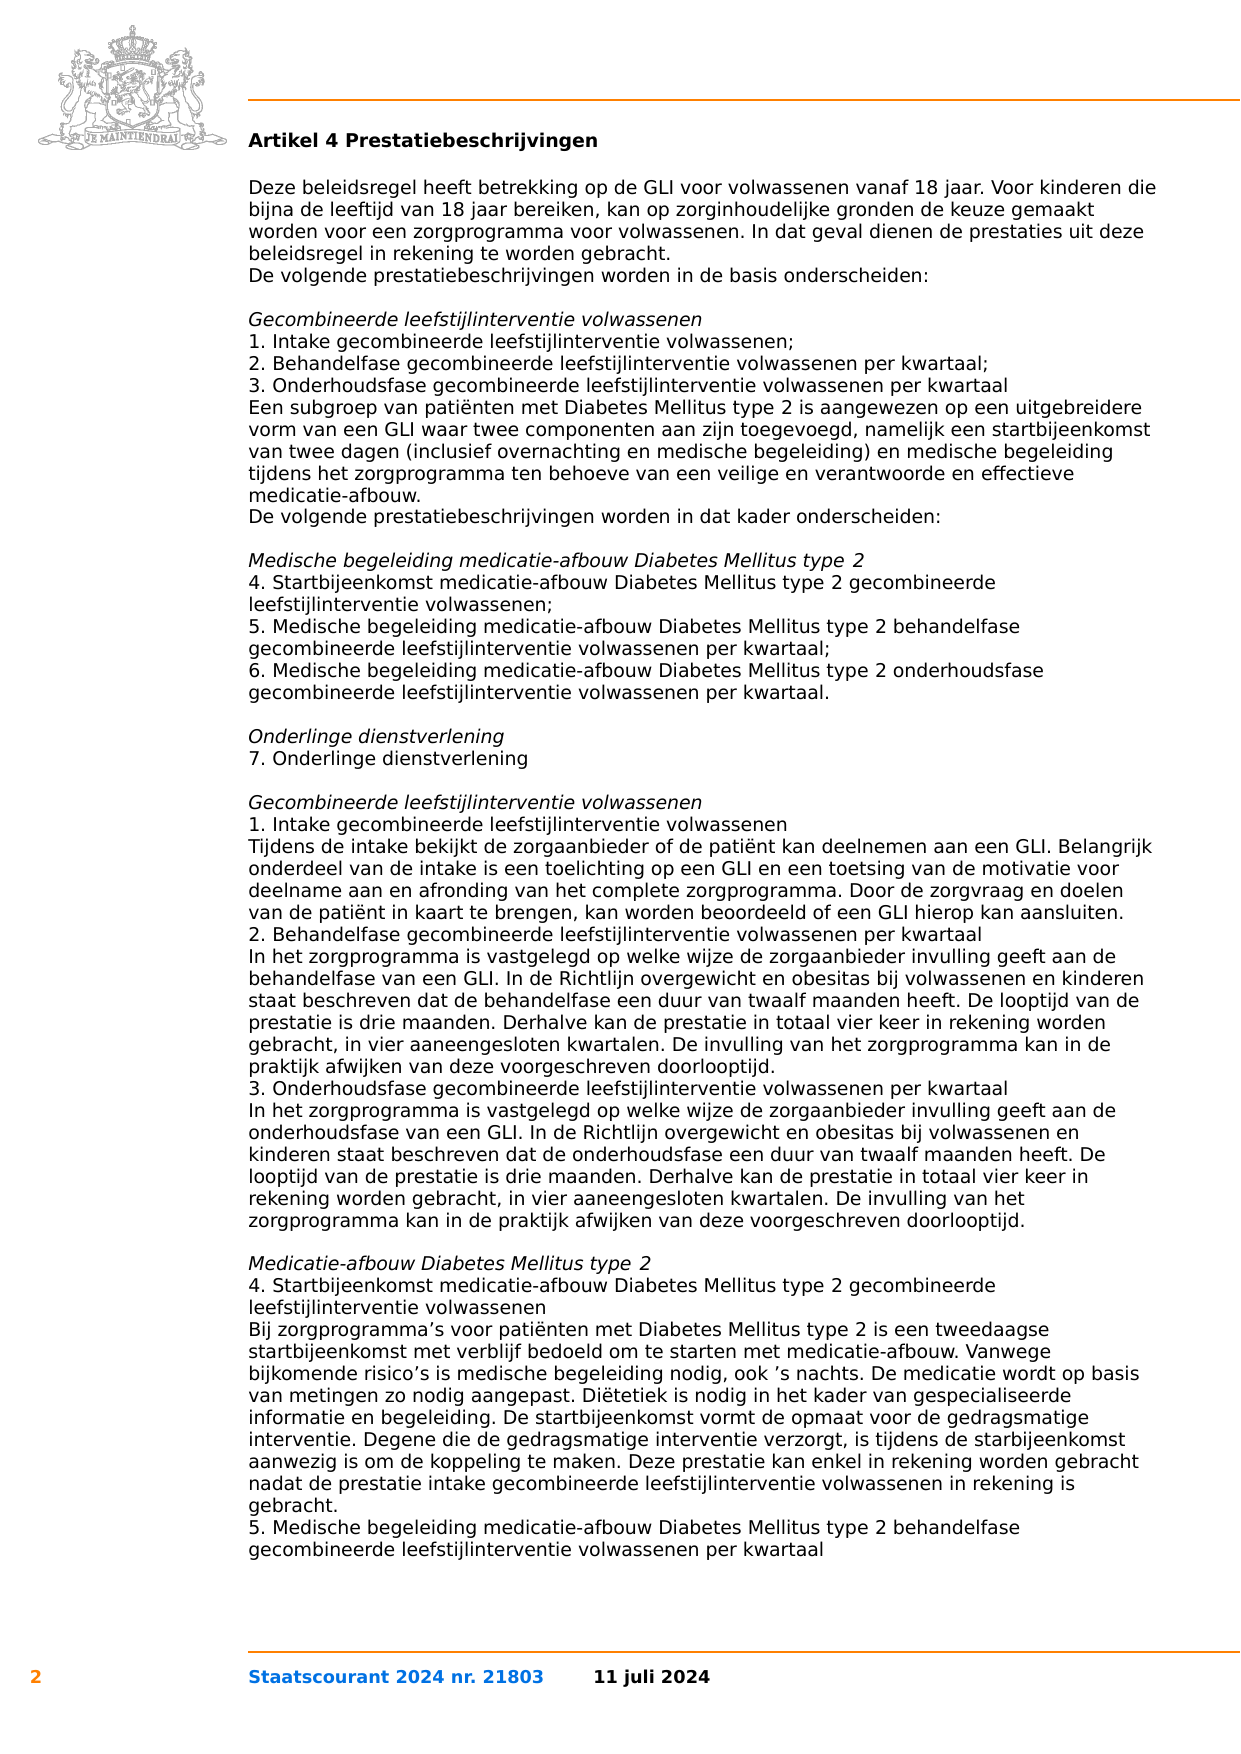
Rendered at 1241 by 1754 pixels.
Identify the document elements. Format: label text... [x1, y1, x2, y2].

text 3. Onderhoudsfase gecombineerde leefstijlinterventie volwassenen per kwartaal [248, 1078, 1163, 1099]
text Deze beleidsregel heeft betrekking op de GLI voor volwassenen vanaf 18 jaar. Voor kinderen die bijna de leeftijd van 18 jaar bereiken, kan op zorginhoudelijke gronden de keuze gemaakt worden voor een zorgprogramma voor volwassenen. In dat geval dienen de prestaties uit deze beleidsregel in rekening te worden gebracht. [248, 177, 1163, 265]
picture [38, 25, 227, 150]
text Bij zorgprogramma’s voor patiënten met Diabetes Mellitus type 2 is een tweedaagse startbijeenkomst met verblijf bedoeld om te starten met medicatie-afbouw. Vanwege bijkomende risico’s is medische begeleiding nodig, ook ’s nachts. De medicatie wordt op basis van metingen zo nodig aangepast. Diëtetiek is nodig in het kader van gespecialiseerde informatie en begeleiding. De startbijeenkomst vormt de opmaat voor de gedragsmatige interventie. Degene die de gedragsmatige interventie verzorgt, is tijdens de starbijeenkomst aanwezig is om de koppeling te maken. Deze prestatie kan enkel in rekening worden gebracht nadat de prestatie intake gecombineerde leefstijlinterventie volwassenen in rekening is gebracht. [248, 1319, 1163, 1517]
text 1. Intake gecombineerde leefstijlinterventie volwassenen; [248, 331, 1163, 353]
text In het zorgprogramma is vastgelegd op welke wijze de zorgaanbieder invulling geeft aan de onderhoudsfase van een GLI. In de Richtlijn overgewicht en obesitas bij volwassenen en kinderen staat beschreven dat de onderhoudsfase een duur van twaalf maanden heeft. De looptijd van de prestatie is drie maanden. Derhalve kan de prestatie in totaal vier keer in rekening worden gebracht, in vier aaneengesloten kwartalen. De invulling van het zorgprogramma kan in de praktijk afwijken van deze voorgeschreven doorlooptijd. [248, 1099, 1163, 1231]
subtitle Gecombineerde leefstijlinterventie volwassenen [248, 309, 1163, 331]
text 5. Medische begeleiding medicatie-afbouw Diabetes Mellitus type 2 behandelfase gecombineerde leefstijlinterventie volwassenen per kwartaal [248, 1517, 1163, 1561]
text In het zorgprogramma is vastgelegd op welke wijze de zorgaanbieder invulling geeft aan de behandelfase van een GLI. In de Richtlijn overgewicht en obesitas bij volwassenen en kinderen staat beschreven dat de behandelfase een duur van twaalf maanden heeft. De looptijd van de prestatie is drie maanden. Derhalve kan de prestatie in totaal vier keer in rekening worden gebracht, in vier aaneengesloten kwartalen. De invulling van het zorgprogramma kan in de praktijk afwijken van deze voorgeschreven doorlooptijd. [248, 946, 1163, 1078]
subtitle Artikel 4 Prestatiebeschrijvingen [248, 130, 1163, 152]
subtitle Medische begeleiding medicatie-afbouw Diabetes Mellitus type 2 [248, 550, 1163, 572]
subtitle Gecombineerde leefstijlinterventie volwassenen [248, 792, 1163, 814]
text 2. Behandelfase gecombineerde leefstijlinterventie volwassenen per kwartaal; [248, 353, 1163, 374]
subtitle Onderlinge dienstverlening [248, 726, 1163, 748]
text 7. Onderlinge dienstverlening [248, 748, 1163, 770]
text 4. Startbijeenkomst medicatie-afbouw Diabetes Mellitus type 2 gecombineerde leefstijlinterventie volwassenen; [248, 572, 1163, 616]
text De volgende prestatiebeschrijvingen worden in de basis onderscheiden: [248, 265, 1163, 287]
text 3. Onderhoudsfase gecombineerde leefstijlinterventie volwassenen per kwartaal [248, 374, 1163, 397]
text 6. Medische begeleiding medicatie-afbouw Diabetes Mellitus type 2 onderhoudsfase gecombineerde leefstijlinterventie volwassenen per kwartaal. [248, 660, 1163, 704]
text Tijdens de intake bekijkt de zorgaanbieder of de patiënt kan deelnemen aan een GLI. Belangrijk onderdeel van de intake is een toelichting op een GLI en een toetsing van de motivatie voor deelname aan en afronding van het complete zorgprogramma. Door de zorgvraag en doelen van de patiënt in kaart te brengen, kan worden beoordeeld of een GLI hierop kan aansluiten. [248, 836, 1163, 924]
text 4. Startbijeenkomst medicatie-afbouw Diabetes Mellitus type 2 gecombineerde leefstijlinterventie volwassenen [248, 1275, 1163, 1319]
text 5. Medische begeleiding medicatie-afbouw Diabetes Mellitus type 2 behandelfase gecombineerde leefstijlinterventie volwassenen per kwartaal; [248, 616, 1163, 660]
text 2. Behandelfase gecombineerde leefstijlinterventie volwassenen per kwartaal [248, 924, 1163, 946]
text 1. Intake gecombineerde leefstijlinterventie volwassenen [248, 814, 1163, 836]
text Een subgroep van patiënten met Diabetes Mellitus type 2 is aangewezen op een uitgebreidere vorm van een GLI waar twee componenten aan zijn toegevoegd, namelijk een startbijeenkomst van twee dagen (inclusief overnachting en medische begeleiding) en medische begeleiding tijdens het zorgprogramma ten behoeve van een veilige en verantwoorde en effectieve medicatie-afbouw. [248, 397, 1163, 506]
subtitle Medicatie-afbouw Diabetes Mellitus type 2 [248, 1253, 1163, 1275]
text De volgende prestatiebeschrijvingen worden in dat kader onderscheiden: [248, 506, 1163, 528]
